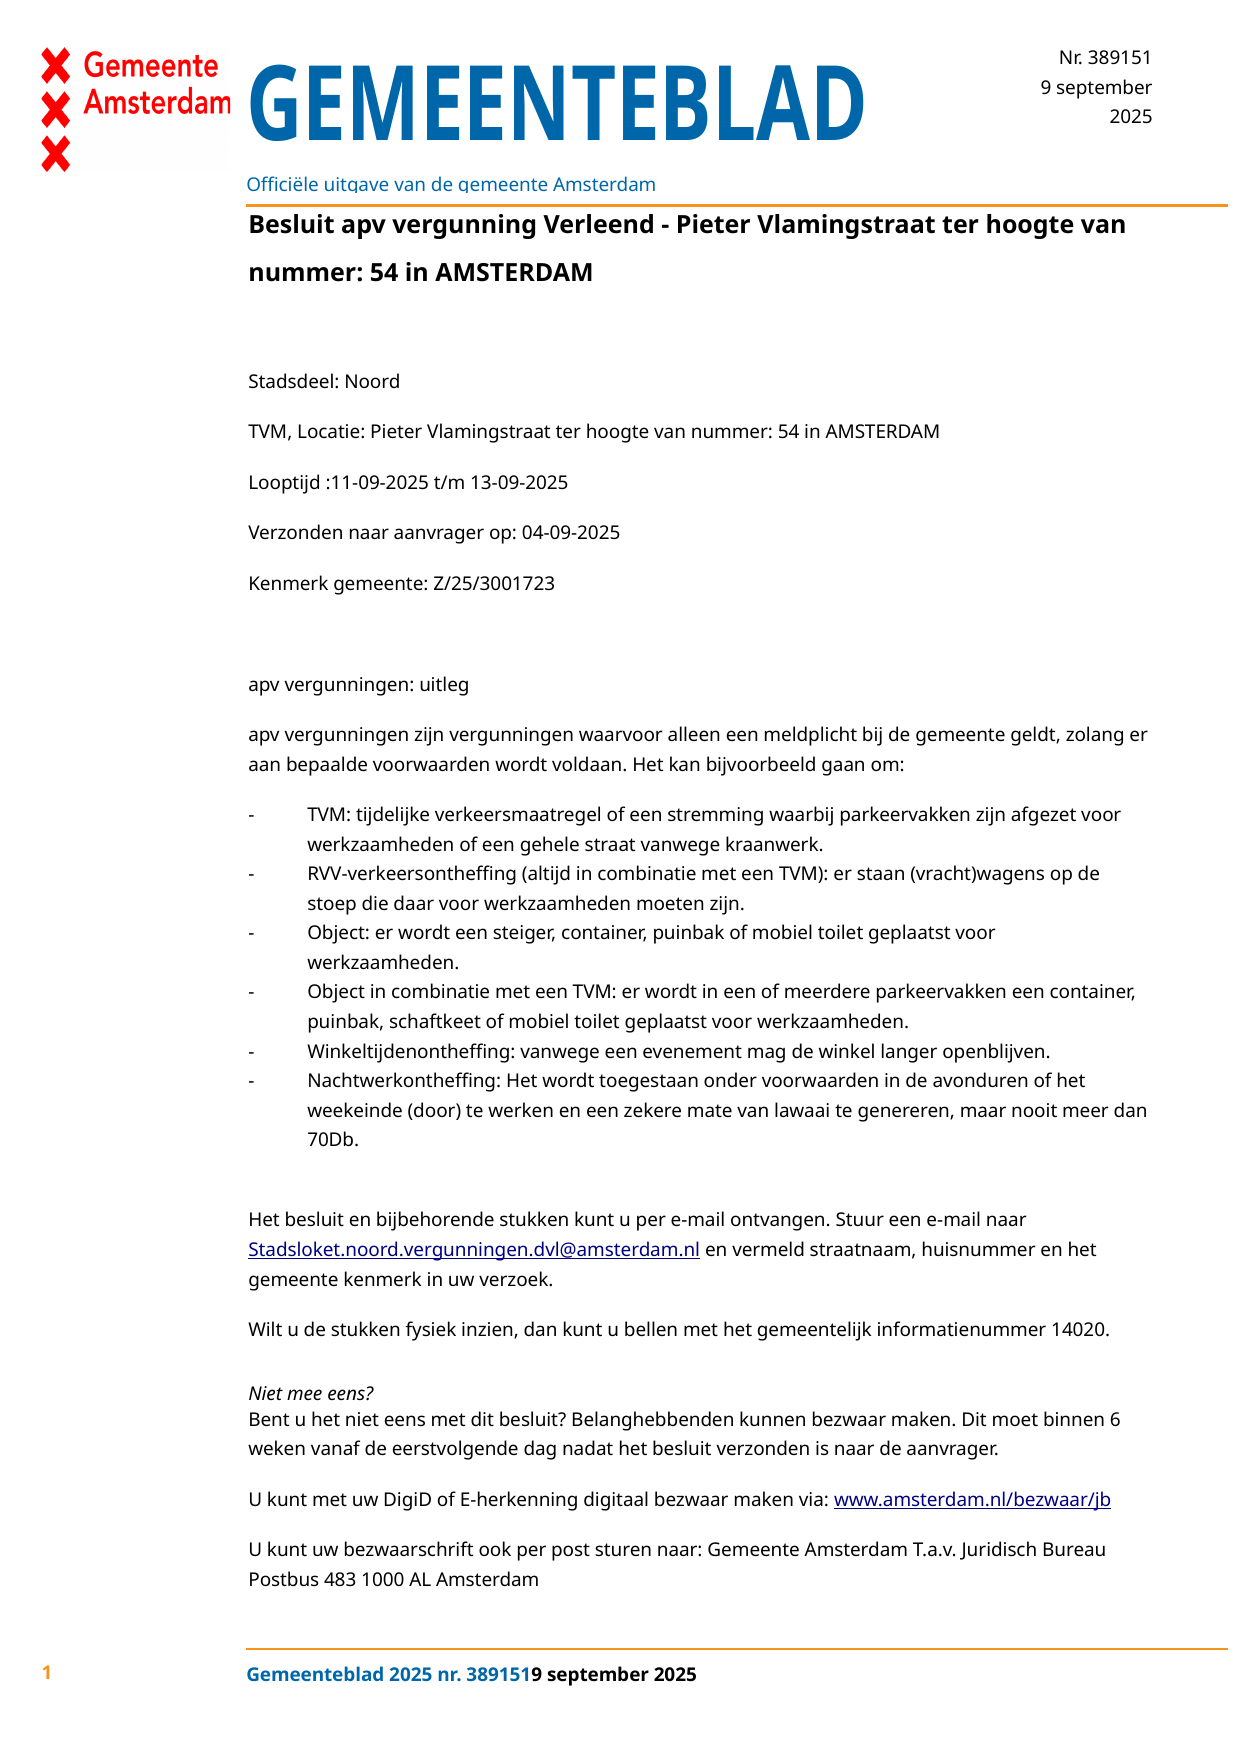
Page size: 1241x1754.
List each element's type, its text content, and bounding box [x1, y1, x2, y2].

list Object: er wordt een steiger, container, puinbak of mobiel toilet geplaatst voor werkzaamheden. [248, 919, 1152, 975]
text Besluit apv vergunning Verleend - Pieter Vlamingstraat ter hoogte van nummer: 54 in AMSTERDAM [248, 207, 1152, 288]
text Kenmerk gemeente: Z/25/3001723 [248, 570, 1152, 596]
list Nachtwerkontheffing: Het wordt toegestaan onder voorwaarden in de avonduren of het weekeinde (door) te werken en een zekere mate van lawaai te genereren, maar nooit meer dan 70Db. [248, 1067, 1152, 1152]
text Bent u het niet eens met dit besluit? Belanghebbenden kunnen bezwaar maken. Dit moet binnen 6 weken vanaf de eerstvolgende dag nadat het besluit verzonden is naar de aanvrager. [248, 1406, 1152, 1461]
text apv vergunningen zijn vergunningen waarvoor alleen een meldplicht bij de gemeente geldt, zolang er aan bepaalde voorwaarden wordt voldaan. Het kan bijvoorbeeld gaan om: [248, 721, 1152, 777]
text Verzonden naar aanvrager op: 04-09-2025 [248, 519, 1152, 545]
list TVM: tijdelijke verkeersmaatregel of een stremming waarbij parkeervakken zijn afgezet voor werkzaamheden of een gehele straat vanwege kraanwerk. [248, 801, 1152, 857]
list RVV-verkeersontheffing (altijd in combinatie met een TVM): er staan (vracht)wagens op de stoep die daar voor werkzaamheden moeten zijn. [248, 860, 1152, 916]
text apv vergunningen: uitleg [248, 671, 1152, 697]
list Winkeltijdenontheffing: vanwege een evenement mag de winkel langer openblijven. [248, 1038, 1152, 1064]
text U kunt uw bezwaarschrift ook per post sturen naar: Gemeente Amsterdam T.a.v. Juridisch Bureau Postbus 483 1000 AL Amsterdam [248, 1536, 1152, 1592]
text Wilt u de stukken fysiek inzien, dan kunt u bellen met het gemeentelijk informatienummer 14020. [248, 1316, 1152, 1342]
text Looptijd :11-09-2025 t/m 13-09-2025 [248, 469, 1152, 495]
text Stadsdeel: Noord [248, 368, 1152, 394]
text TVM, Locatie: Pieter Vlamingstraat ter hoogte van nummer: 54 in AMSTERDAM [248, 419, 1152, 444]
text U kunt met uw DigiD of E-herkenning digitaal bezwaar maken via: www.amsterdam.nl/bezwaar/jb [248, 1486, 1152, 1512]
list Object in combinatie met een TVM: er wordt in een of meerdere parkeervakken een container, puinbak, schaftkeet of mobiel toilet geplaatst voor werkzaamheden. [248, 979, 1152, 1034]
text Het besluit en bijbehorende stukken kunt u per e-mail ontvangen. Stuur een e-mail naar Stadsloket.noord.vergunningen.dvl@amsterdam.nl en vermeld straatnaam, huisnummer en het gemeente kenmerk in uw verzoek. [248, 1207, 1152, 1292]
picture [41, 47, 231, 172]
text Niet mee eens? [248, 1380, 1152, 1406]
